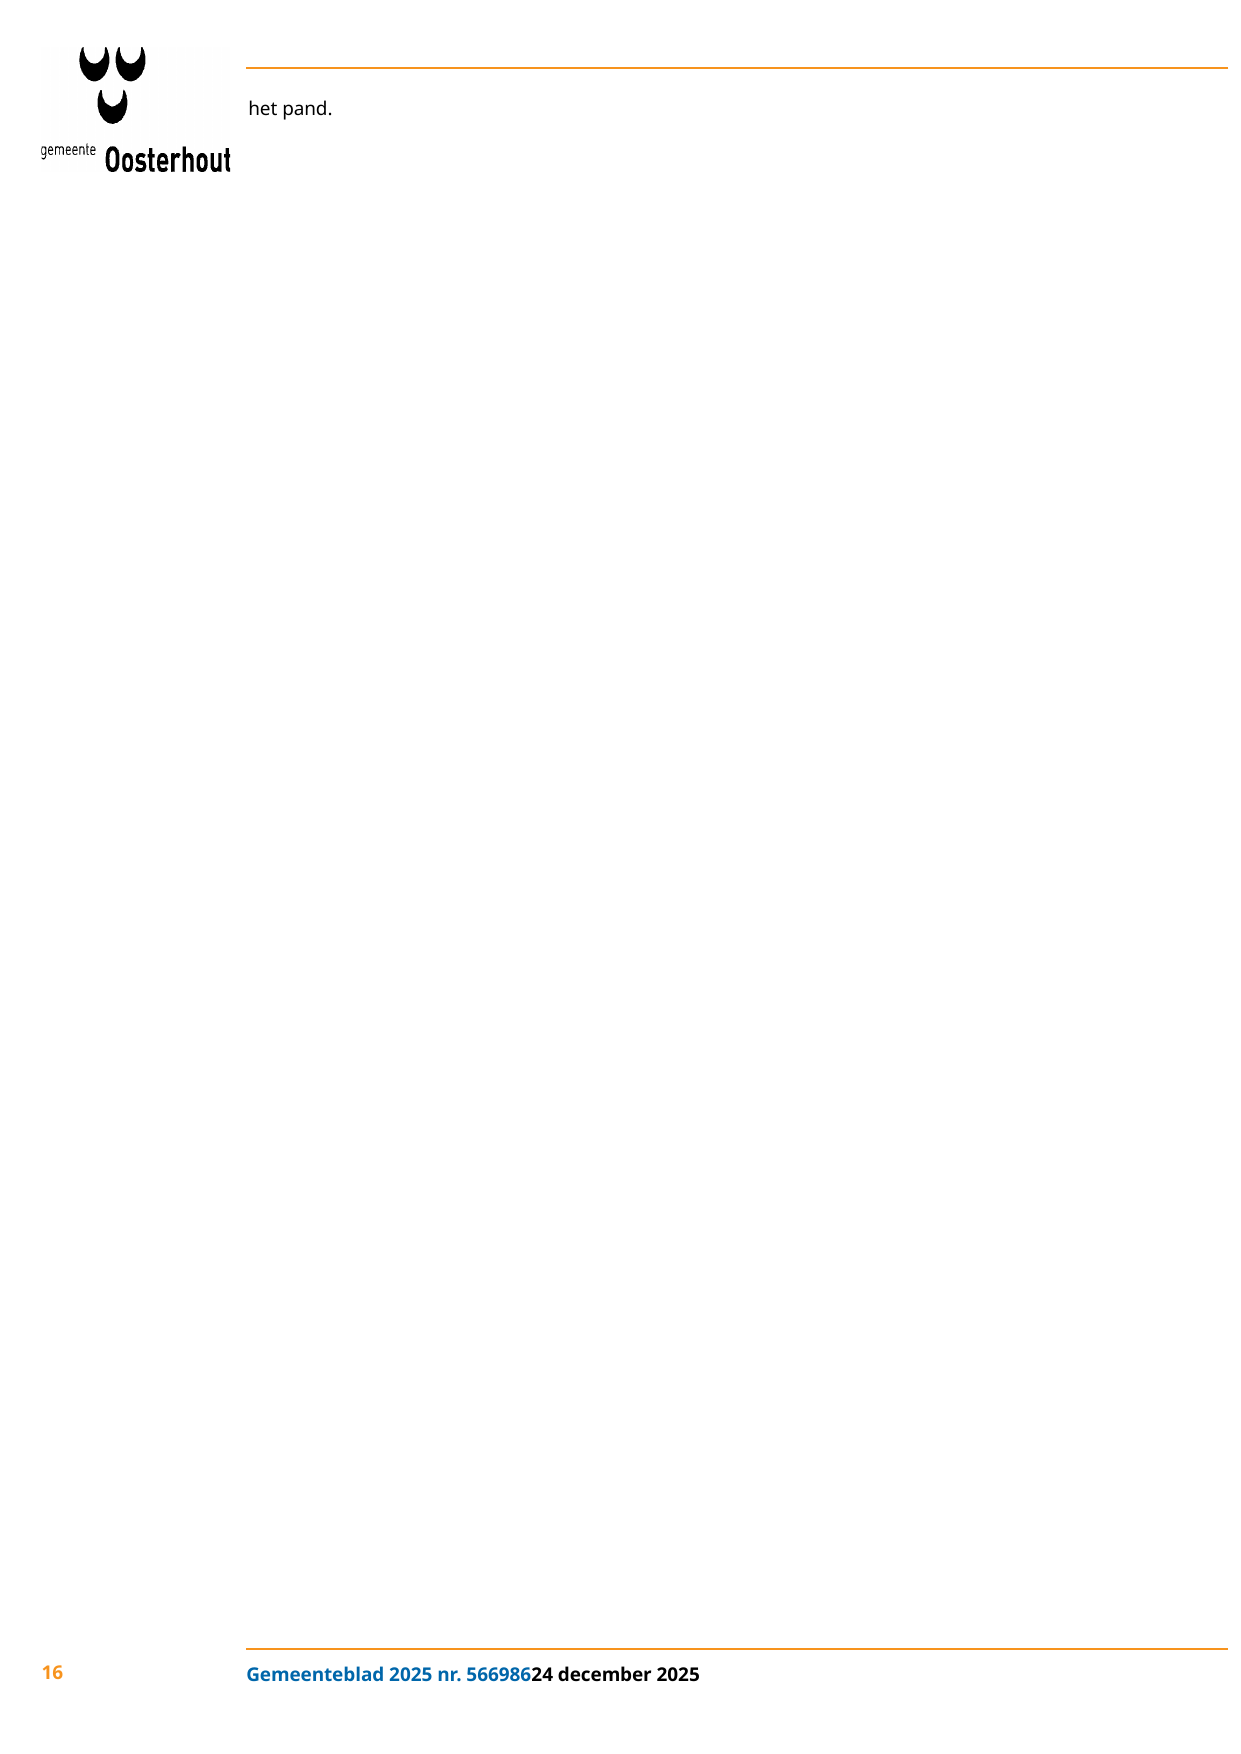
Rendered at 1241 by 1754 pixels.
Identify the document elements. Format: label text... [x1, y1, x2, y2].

text het pand. [248, 95, 1152, 121]
picture [41, 47, 231, 172]
